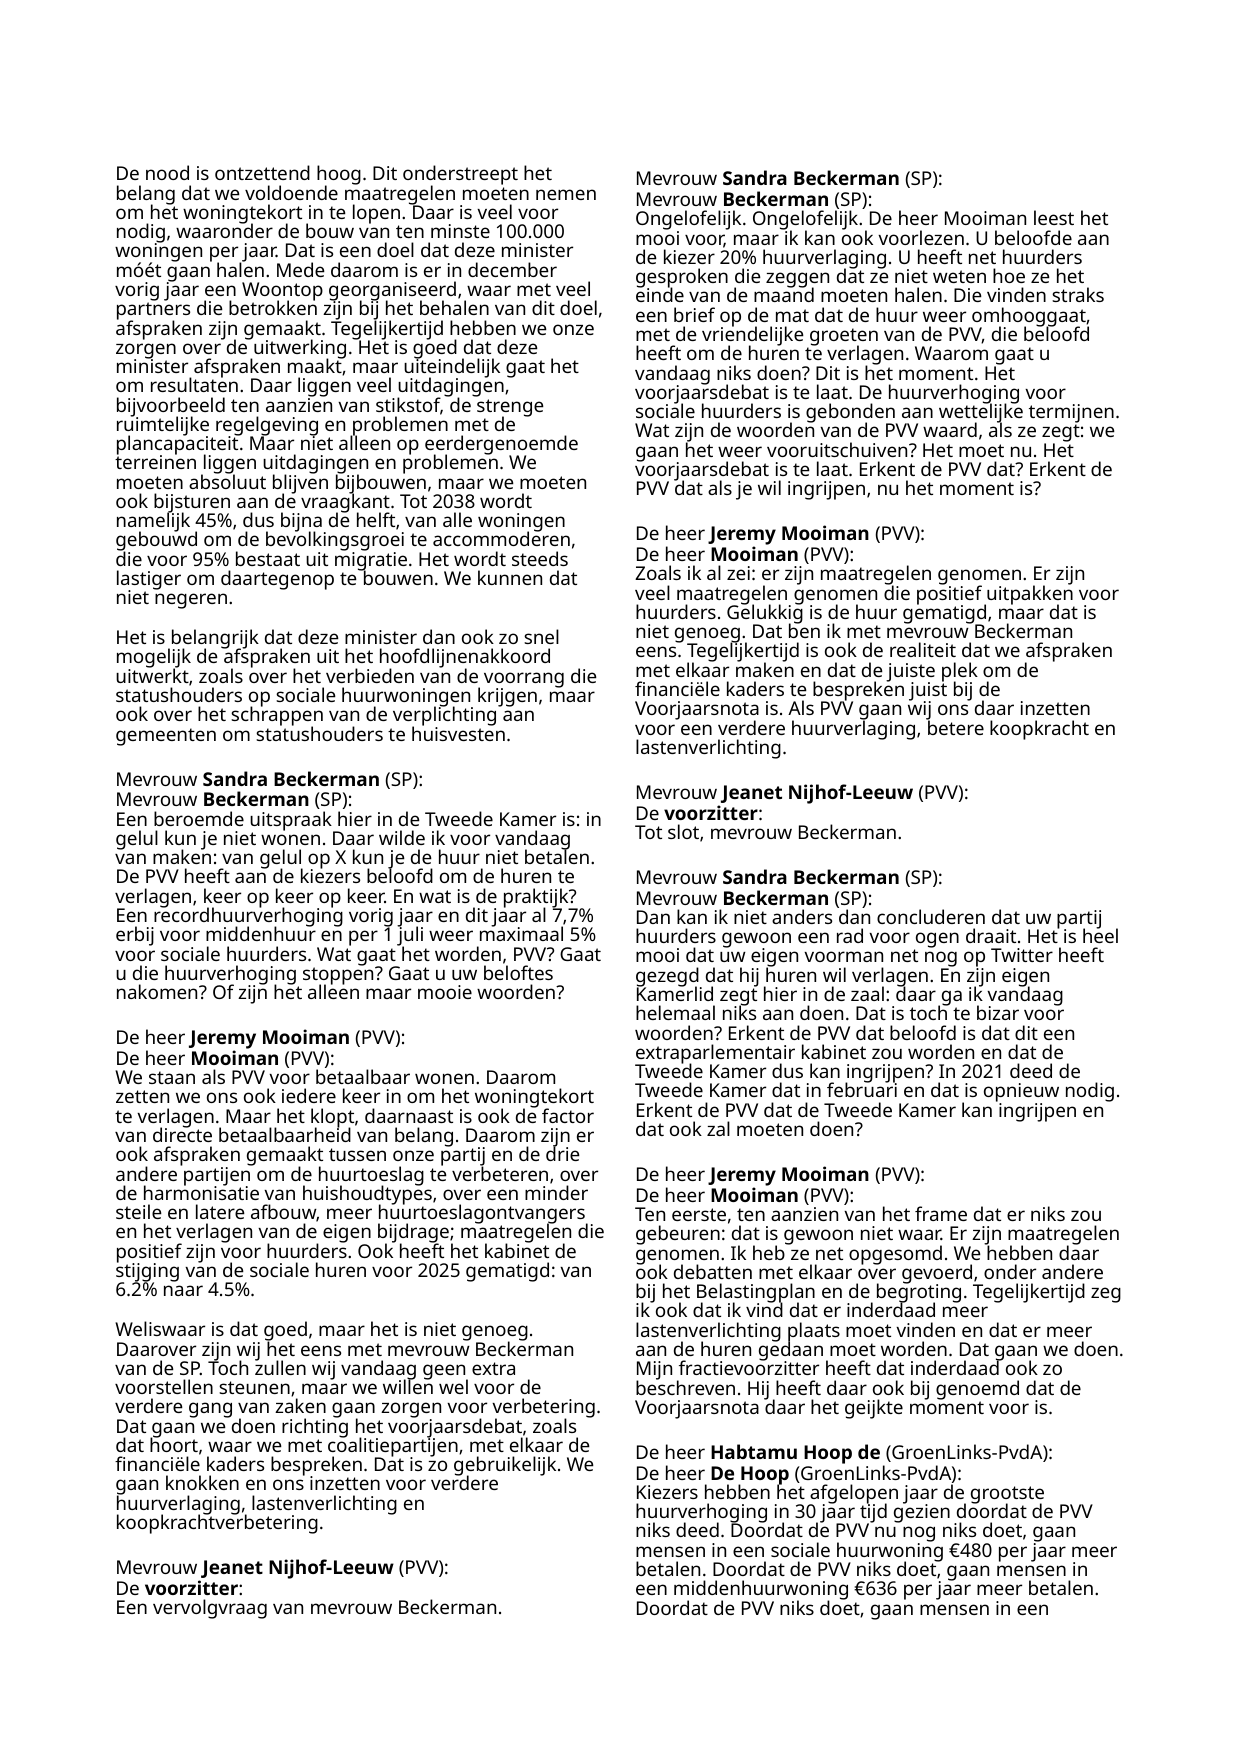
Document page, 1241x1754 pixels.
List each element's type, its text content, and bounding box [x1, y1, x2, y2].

text Een beroemde uitspraak hier in de Tweede Kamer is: in gelul kun je niet wonen. Daar wilde ik voor vandaag van maken: van gelul op X kun je de huur niet betalen. De PVV heeft aan de kiezers beloofd om de huren te verlagen, keer op keer op keer. En wat is de praktijk? Een recordhuurverhoging vorig jaar en dit jaar al 7,7% erbij voor middenhuur en per 1 juli weer maximaal 5% voor sociale huurders. Wat gaat het worden, PVV? Gaat u die huurverhoging stoppen? Gaat u uw beloftes nakomen? Of zijn het alleen maar mooie woorden? [115, 811, 605, 1003]
text De heer Mooiman (PVV): [635, 1187, 1125, 1206]
text Het is belangrijk dat deze minister dan ook zo snel mogelijk de afspraken uit het hoofdlijnenakkoord uitwerkt, zoals over het verbieden van de voorrang die statushouders op sociale huurwoningen krijgen, maar ook over het schrappen van de verplichting aan gemeenten om statushouders te huisvesten. [115, 629, 605, 745]
text Mevrouw Jeanet Nijhof-Leeuw (PVV): [635, 779, 1125, 804]
text Ongelofelijk. Ongelofelijk. De heer Mooiman leest het mooi voor, maar ik kan ook voorlezen. U beloofde aan de kiezer 20% huurverlaging. U heeft net huurders gesproken die zeggen dat ze niet weten hoe ze het einde van de maand moeten halen. Die vinden straks een brief op de mat dat de huur weer omhooggaat, met de vriendelijke groeten van de PVV, die beloofd heeft om de huren te verlagen. Waarom gaat u vandaag niks doen? Dit is het moment. Het voorjaarsdebat is te laat. De huurverhoging voor sociale huurders is gebonden aan wettelijke termijnen. Wat zijn de woorden van de PVV waard, als ze zegt: we gaan het weer vooruitschuiven? Het moet nu. Het voorjaarsdebat is te laat. Erkent de PVV dat? Erkent de PVV dat als je wil ingrijpen, nu het moment is? [635, 210, 1125, 499]
text Mevrouw Beckerman (SP): [115, 791, 605, 811]
text De heer Mooiman (PVV): [635, 546, 1125, 565]
text Mevrouw Jeanet Nijhof-Leeuw (PVV): [115, 1554, 605, 1580]
text We staan als PVV voor betaalbaar wonen. Daarom zetten we ons ook iedere keer in om het woningtekort te verlagen. Maar het klopt, daarnaast is ook de factor van directe betaalbaarheid van belang. Daarom zijn er ook afspraken gemaakt tussen onze partij en de drie andere partijen om de huurtoeslag te verbeteren, over de harmonisatie van huishoudtypes, over een minder steile en latere afbouw, meer huurtoeslagontvangers en het verlagen van de eigen bijdrage; maatregelen die positief zijn voor huurders. Ook heeft het kabinet de stijging van de sociale huren voor 2025 gematigd: van 6.2% naar 4.5%. [115, 1069, 605, 1301]
text Mevrouw Sandra Beckerman (SP): [115, 766, 605, 791]
text Dan kan ik niet anders dan concluderen dat uw partij huurders gewoon een rad voor ogen draait. Het is heel mooi dat uw eigen voorman net nog op Twitter heeft gezegd dat hij huren wil verlagen. En zijn eigen Kamerlid zegt hier in de zaal: daar ga ik vandaag helemaal niks aan doen. Dat is toch te bizar voor woorden? Erkent de PVV dat beloofd is dat dit een extraparlementair kabinet zou worden en dat de Tweede Kamer dus kan ingrijpen? In 2021 deed de Tweede Kamer dat in februari en dat is opnieuw nodig. Erkent de PVV dat de Tweede Kamer kan ingrijpen en dat ook zal moeten doen? [635, 909, 1125, 1140]
text De heer Jeremy Mooiman (PVV): [635, 520, 1125, 546]
text Mevrouw Sandra Beckerman (SP): [635, 165, 1125, 191]
text Weliswaar is dat goed, maar het is niet genoeg. Daarover zijn wij het eens met mevrouw Beckerman van de SP. Toch zullen wij vandaag geen extra voorstellen steunen, maar we willen wel voor de verdere gang van zaken gaan zorgen voor verbetering. Dat gaan we doen richting het voorjaarsdebat, zoals dat hoort, waar we met coalitiepartijen, met elkaar de financiële kaders bespreken. Dat is zo gebruikelijk. We gaan knokken en ons inzetten voor verdere huurverlaging, lastenverlichting en koopkrachtverbetering. [115, 1321, 605, 1533]
text De voorzitter: [635, 804, 1125, 824]
text De heer De Hoop (GroenLinks-PvdA): [635, 1464, 1125, 1484]
text De heer Jeremy Mooiman (PVV): [635, 1161, 1125, 1187]
text Mevrouw Beckerman (SP): [635, 890, 1125, 909]
text De heer Jeremy Mooiman (PVV): [115, 1024, 605, 1050]
text De heer Mooiman (PVV): [115, 1050, 605, 1069]
text Ten eerste, ten aanzien van het frame dat er niks zou gebeuren: dat is gewoon niet waar. Er zijn maatregelen genomen. Ik heb ze net opgesomd. We hebben daar ook debatten met elkaar over gevoerd, onder andere bij het Belastingplan en de begroting. Tegelijkertijd zeg ik ook dat ik vind dat er inderdaad meer lastenverlichting plaats moet vinden en dat er meer aan de huren gedaan moet worden. Dat gaan we doen. Mijn fractievoorzitter heeft dat inderdaad ook zo beschreven. Hij heeft daar ook bij genoemd dat de Voorjaarsnota daar het geijkte moment voor is. [635, 1206, 1125, 1418]
text Zoals ik al zei: er zijn maatregelen genomen. Er zijn veel maatregelen genomen die positief uitpakken voor huurders. Gelukkig is de huur gematigd, maar dat is niet genoeg. Dat ben ik met mevrouw Beckerman eens. Tegelijkertijd is ook de realiteit dat we afspraken met elkaar maken en dat de juiste plek om de financiële kaders te bespreken juist bij de Voorjaarsnota is. Als PVV gaan wij ons daar inzetten voor een verdere huurverlaging, betere koopkracht en lastenverlichting. [635, 565, 1125, 758]
text Kiezers hebben het afgelopen jaar de grootste huurverhoging in 30 jaar tijd gezien doordat de PVV niks deed. Doordat de PVV nu nog niks doet, gaan mensen in een sociale huurwoning €480 per jaar meer betalen. Doordat de PVV niks doet, gaan mensen in een middenhuurwoning €636 per jaar meer betalen. Doordat de PVV niks doet, gaan mensen in een [635, 1484, 1125, 1619]
text Een vervolgvraag van mevrouw Beckerman. [115, 1599, 605, 1618]
text De voorzitter: [115, 1580, 605, 1599]
text De nood is ontzettend hoog. Dit onderstreept het belang dat we voldoende maatregelen moeten nemen om het woningtekort in te lopen. Daar is veel voor nodig, waaronder de bouw van ten minste 100.000 woningen per jaar. Dat is een doel dat deze minister móét gaan halen. Mede daarom is er in december vorig jaar een Woontop georganiseerd, waar met veel partners die betrokken zijn bij het behalen van dit doel, afspraken zijn gemaakt. Tegelijkertijd hebben we onze zorgen over de uitwerking. Het is goed dat deze minister afspraken maakt, maar uiteindelijk gaat het om resultaten. Daar liggen veel uitdagingen, bijvoorbeeld ten aanzien van stikstof, de strenge ruimtelijke regelgeving en problemen met de plancapaciteit. Maar niet alleen op eerdergenoemde terreinen liggen uitdagingen en problemen. We moeten absoluut blijven bijbouwen, maar we moeten ook bijsturen aan de vraagkant. Tot 2038 wordt namelijk 45%, dus bijna de helft, van alle woningen gebouwd om de bevolkingsgroei te accommoderen, die voor 95% bestaat uit migratie. Het wordt steeds lastiger om daartegenop te bouwen. We kunnen dat niet negeren. [115, 165, 605, 608]
text Tot slot, mevrouw Beckerman. [635, 824, 1125, 843]
text Mevrouw Sandra Beckerman (SP): [635, 864, 1125, 890]
text Mevrouw Beckerman (SP): [635, 191, 1125, 210]
text De heer Habtamu Hoop de (GroenLinks-PvdA): [635, 1439, 1125, 1464]
